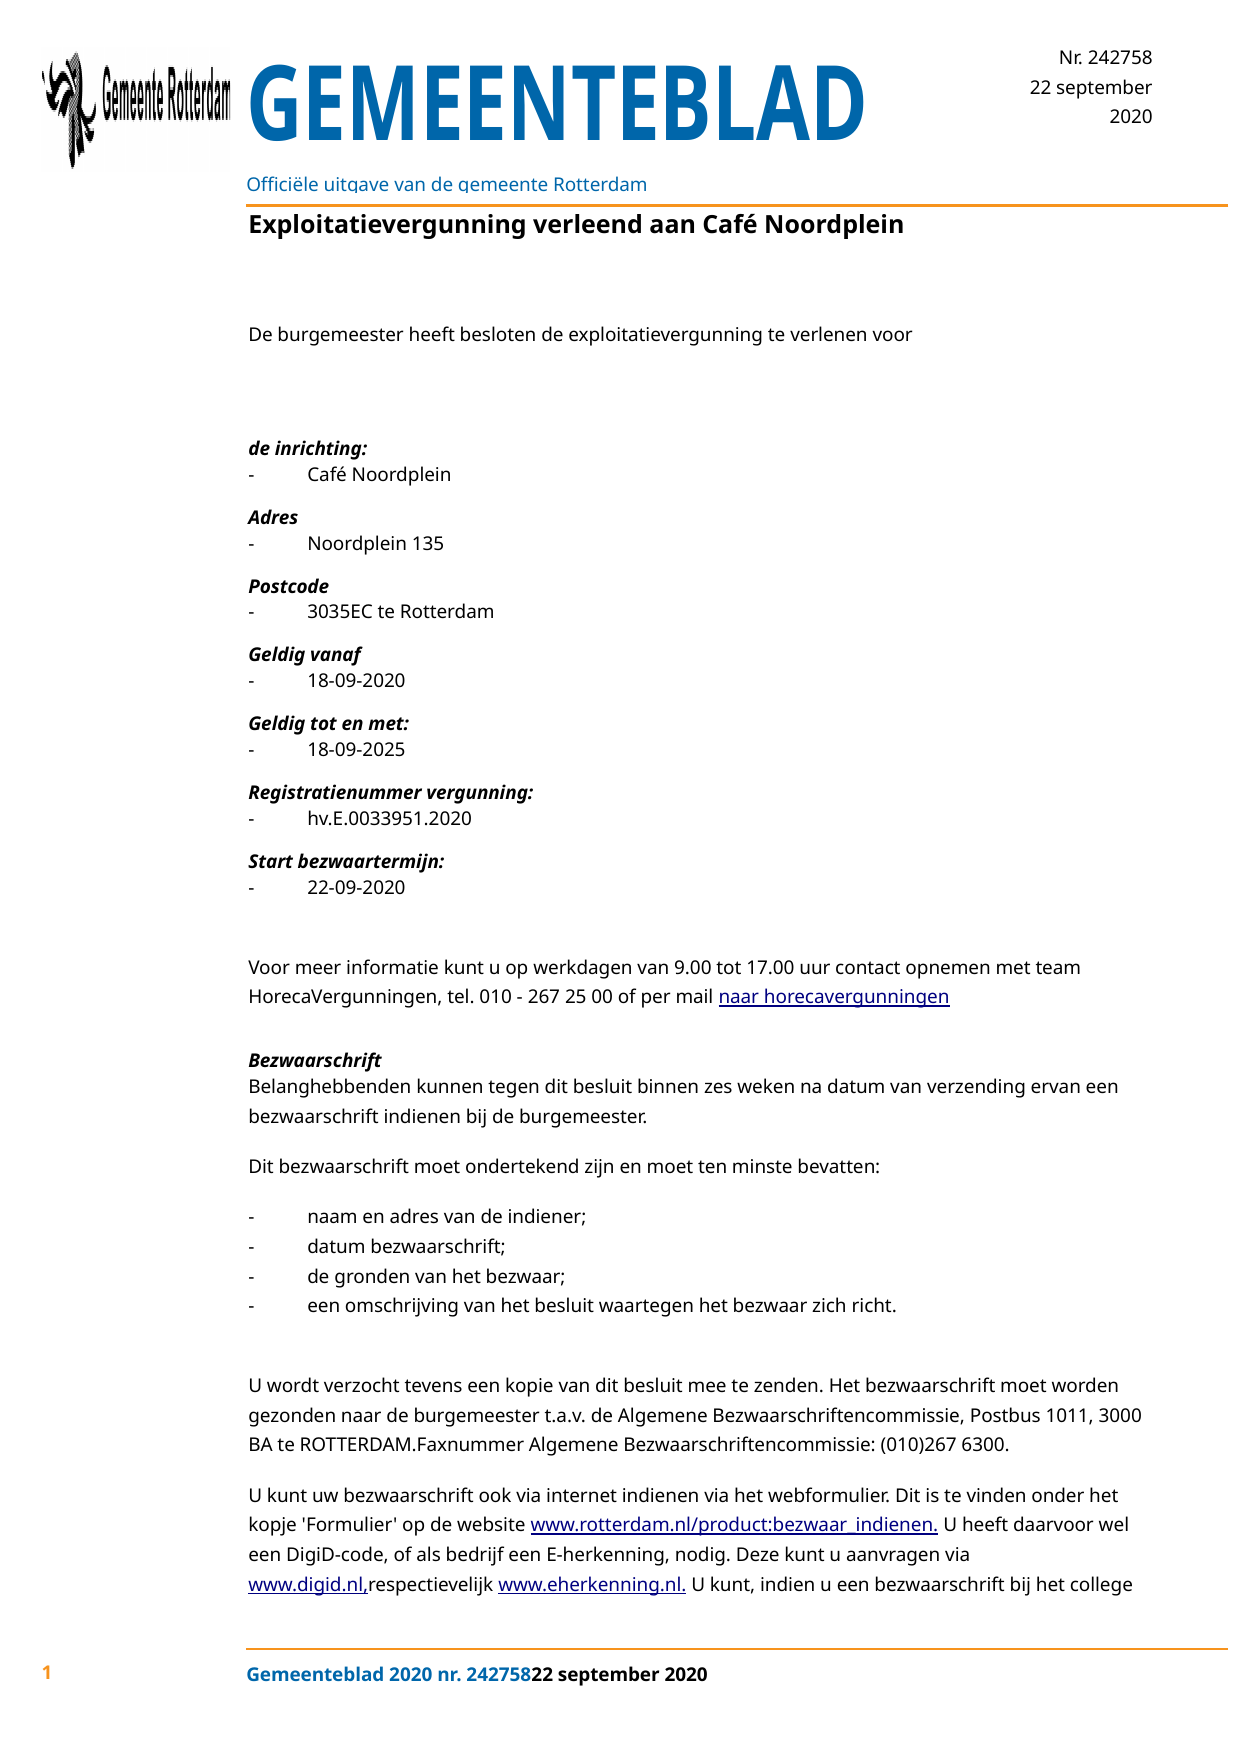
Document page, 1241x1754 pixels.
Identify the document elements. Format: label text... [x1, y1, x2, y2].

text Geldig tot en met: [248, 711, 1152, 736]
text Start bezwaartermijn: [248, 848, 1152, 874]
text Bezwaarschrift [248, 1047, 1152, 1073]
list de gronden van het bezwaar; [248, 1263, 1152, 1288]
text de inrichting: [248, 435, 1152, 461]
list naam en adres van de indiener; [248, 1204, 1152, 1229]
list 3035EC te Rotterdam [248, 598, 1152, 624]
text Adres [248, 504, 1152, 530]
list Café Noordplein [248, 461, 1152, 487]
text U wordt verzocht tevens een kopie van dit besluit mee te zenden. Het bezwaarschrift moet worden gezonden naar de burgemeester t.a.v. de Algemene Bezwaarschriftencommissie, Postbus 1011, 3000 BA te ROTTERDAM.Faxnummer Algemene Bezwaarschriftencommissie: (010)267 6300. [248, 1372, 1152, 1457]
list een omschrijving van het besluit waartegen het bezwaar zich richt. [248, 1292, 1152, 1318]
list 22-09-2020 [248, 874, 1152, 900]
list 18-09-2020 [248, 667, 1152, 693]
text Voor meer informatie kunt u op werkdagen van 9.00 tot 17.00 uur contact opnemen met team HorecaVergunningen, tel. 010 - 267 25 00 of per mail naar horecavergunningen [248, 954, 1152, 1009]
picture [41, 47, 231, 172]
text De burgemeester heeft besloten de exploitatievergunning te verlenen voor [248, 321, 1152, 346]
list datum bezwaarschrift; [248, 1233, 1152, 1259]
text Postcode [248, 573, 1152, 598]
text Geldig vanaf [248, 642, 1152, 667]
text Exploitatievergunning verleend aan Café Noordplein [248, 207, 1152, 241]
list hv.E.0033951.2020 [248, 805, 1152, 831]
text Belanghebbenden kunnen tegen dit besluit binnen zes weken na datum van verzending ervan een bezwaarschrift indienen bij de burgemeester. [248, 1073, 1152, 1128]
text Registratienummer vergunning: [248, 779, 1152, 805]
list 18-09-2025 [248, 736, 1152, 762]
text Dit bezwaarschrift moet ondertekend zijn en moet ten minste bevatten: [248, 1153, 1152, 1179]
list Noordplein 135 [248, 530, 1152, 555]
text U kunt uw bezwaarschrift ook via internet indienen via het webformulier. Dit is te vinden onder het kopje 'Formulier' op de website www.rotterdam.nl/product:bezwaar_indienen. U heeft daarvoor wel een DigiD-code, of als bedrijf een E-herkenning, nodig. Deze kunt u aanvragen via www.digid.nl,respectievelijk www.eherkenning.nl. U kunt, indien u een bezwaarschrift bij het college [248, 1482, 1152, 1596]
